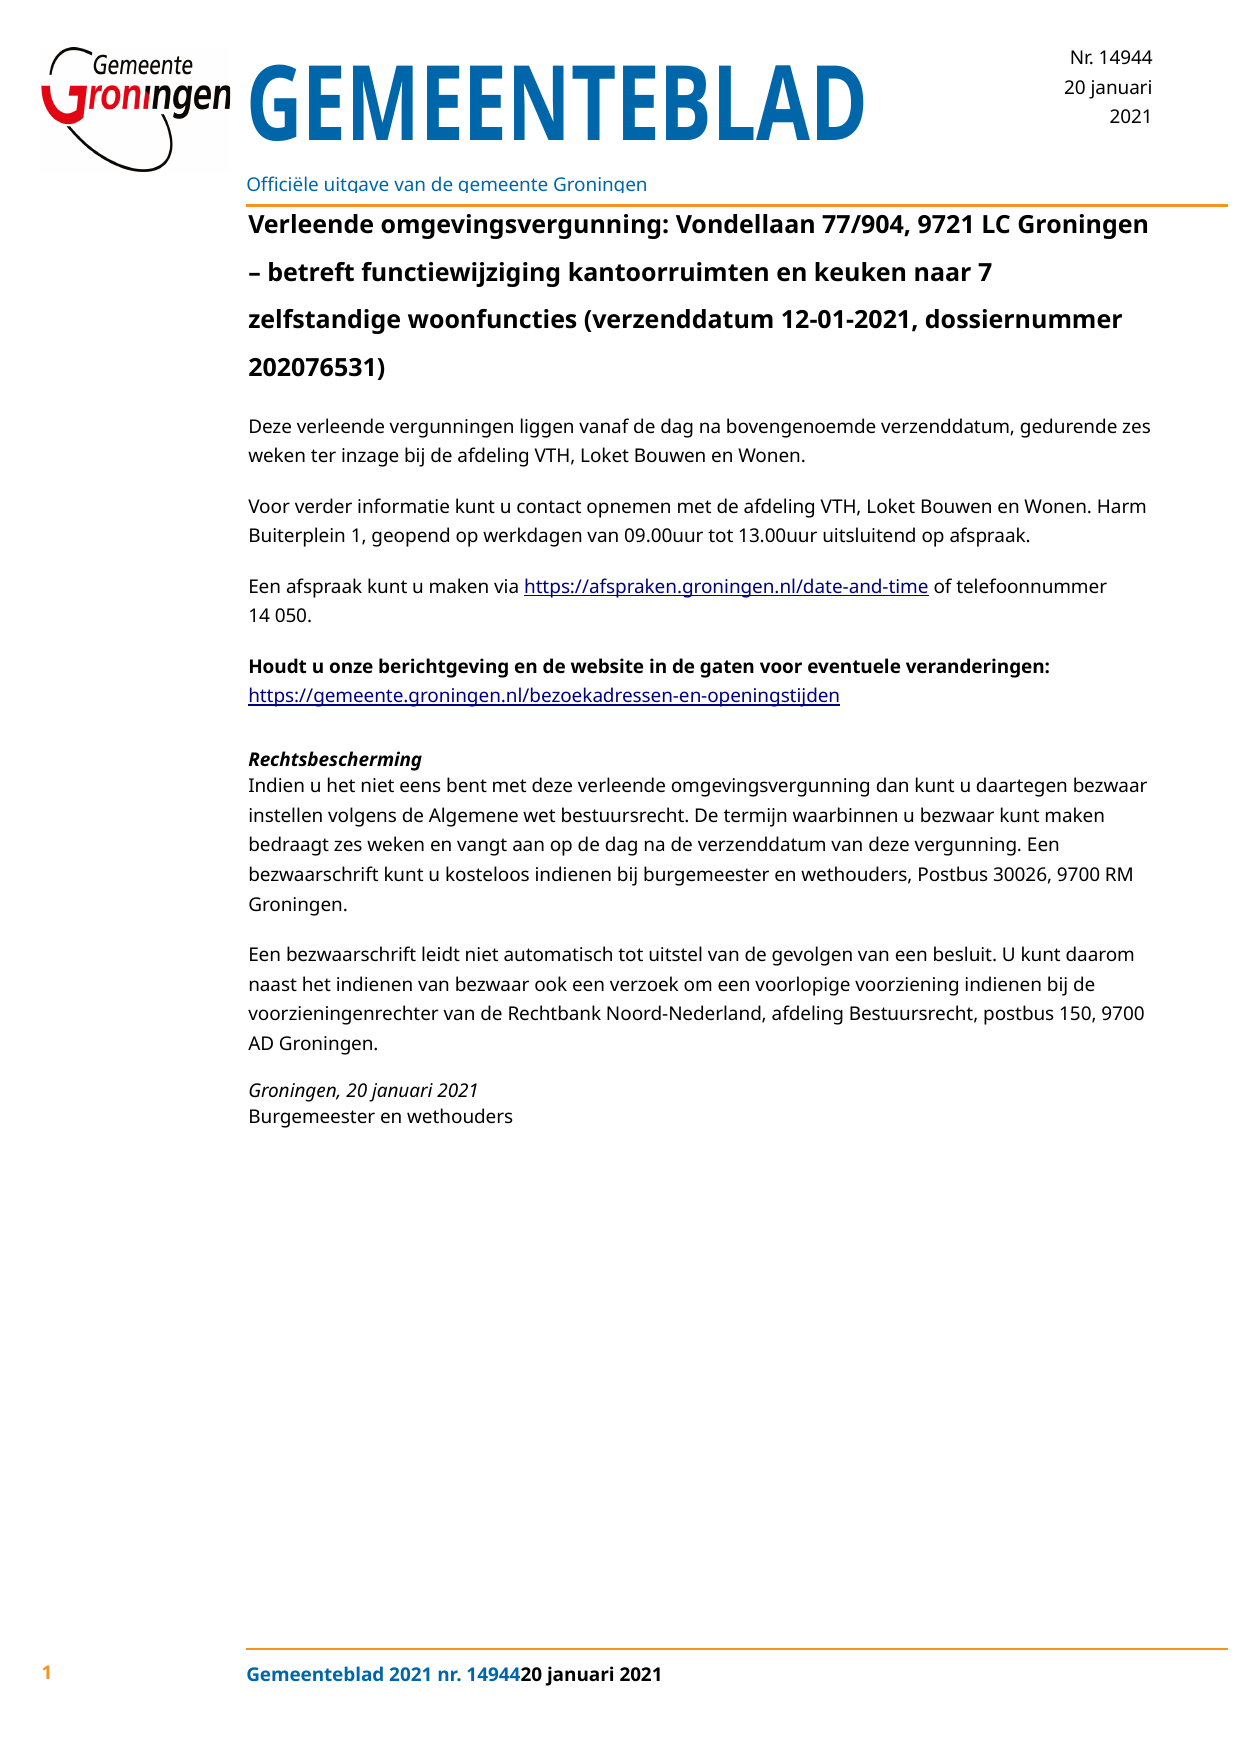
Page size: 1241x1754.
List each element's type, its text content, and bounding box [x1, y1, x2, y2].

text Houdt u onze berichtgeving en de website in de gaten voor eventuele veranderingen: https://gemeente.groningen.nl/bezoekadressen-en-openingstijden [248, 653, 1152, 708]
text Verleende omgevingsvergunning: Vondellaan 77/904, 9721 LC Groningen – betreft functiewijziging kantoorruimten en keuken naar 7 zelfstandige woonfuncties (verzenddatum 12-01-2021, dossiernummer 202076531) [248, 207, 1152, 384]
picture [41, 47, 231, 172]
text Een bezwaarschrift leidt niet automatisch tot uitstel van de gevolgen van een besluit. U kunt daarom naast het indienen van bezwaar ook een verzoek om een voorlopige voorziening indienen bij de voorzieningenrechter van de Rechtbank Noord-Nederland, afdeling Bestuursrecht, postbus 150, 9700 AD Groningen. [248, 941, 1152, 1056]
text Deze verleende vergunningen liggen vanaf de dag na bovengenoemde verzenddatum, gedurende zes weken ter inzage bij de afdeling VTH, Loket Bouwen en Wonen. [248, 413, 1152, 468]
text Een afspraak kunt u maken via https://afspraken.groningen.nl/date-and-time of telefoonnummer 14 050. [248, 573, 1152, 628]
text Rechtsbescherming [248, 747, 1152, 772]
text Groningen, 20 januari 2021 [248, 1078, 1152, 1103]
text Indien u het niet eens bent met deze verleende omgevingsvergunning dan kunt u daartegen bezwaar instellen volgens de Algemene wet bestuursrecht. De termijn waarbinnen u bezwaar kunt maken bedraagt zes weken en vangt aan op de dag na de verzenddatum van deze vergunning. Een bezwaarschrift kunt u kosteloos indienen bij burgemeester en wethouders, Postbus 30026, 9700 RM Groningen. [248, 772, 1152, 916]
text Burgemeester en wethouders [248, 1103, 1152, 1129]
text Voor verder informatie kunt u contact opnemen met de afdeling VTH, Loket Bouwen en Wonen. Harm Buiterplein 1, geopend op werkdagen van 09.00uur tot 13.00uur uitsluitend op afspraak. [248, 493, 1152, 548]
